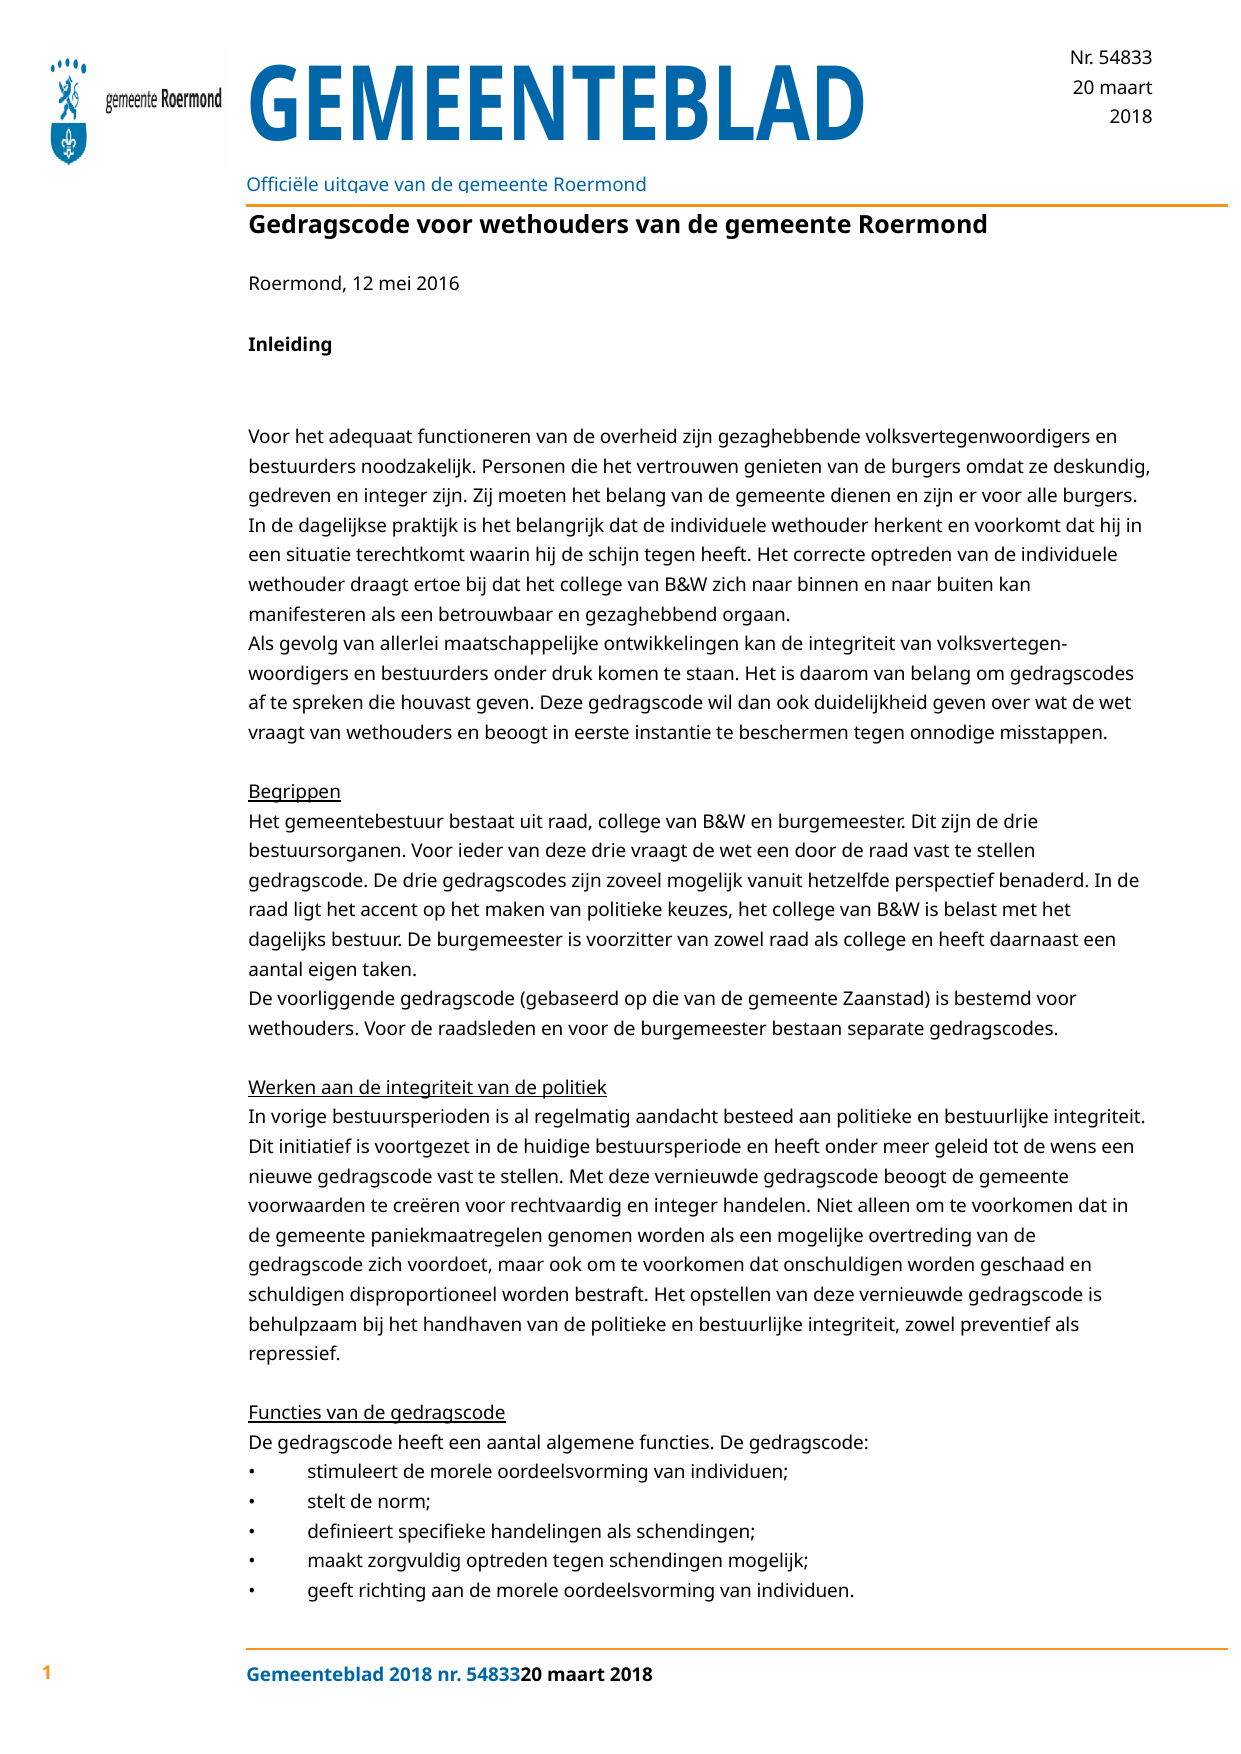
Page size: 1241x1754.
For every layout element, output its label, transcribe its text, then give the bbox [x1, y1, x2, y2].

text Roermond, 12 mei 2016 [248, 270, 1152, 296]
list geeft richting aan de morele oordeelsvorming van individuen. [248, 1577, 1152, 1603]
text Voor het adequaat functioneren van de overheid zijn gezaghebbende volksvertegenwoordigers en bestuurders noodzakelijk. Personen die het vertrouwen genieten van de burgers omdat ze deskundig, gedreven en integer zijn. Zij moeten het belang van de gemeente dienen en zijn er voor alle burgers. [248, 423, 1152, 508]
text De voorliggende gedragscode (gebaseerd op die van de gemeente Zaanstad) is bestemd voor wethouders. Voor de raadsleden en voor de burgemeester bestaan separate gedragscodes. [248, 985, 1152, 1041]
list stimuleert de morele oordeelsvorming van individuen; [248, 1459, 1152, 1484]
text De gedragscode heeft een aantal algemene functies. De gedragscode: [248, 1429, 1152, 1455]
text Als gevolg van allerlei maatschappelijke ontwikkelingen kan de integriteit van volksvertegen-woordigers en bestuurders onder druk komen te staan. Het is daarom van belang om gedragscodes af te spreken die houvast geven. Deze gedragscode wil dan ook duidelijkheid geven over wat de wet vraagt van wethouders en beoogt in eerste instantie te beschermen tegen onnodige misstappen. [248, 630, 1152, 745]
picture [41, 47, 231, 172]
text Begrippen [248, 778, 1152, 804]
list maakt zorgvuldig optreden tegen schendingen mogelijk; [248, 1547, 1152, 1573]
text Inleiding [248, 329, 1152, 358]
list stelt de norm; [248, 1488, 1152, 1514]
text Functies van de gedragscode [248, 1399, 1152, 1425]
text Gedragscode voor wethouders van de gemeente Roermond [248, 207, 1152, 241]
list definieert specifieke handelingen als schendingen; [248, 1518, 1152, 1543]
text Het gemeentebestuur bestaat uit raad, college van B&W en burgemeester. Dit zijn de drie bestuursorganen. Voor ieder van deze drie vraagt de wet een door de raad vast te stellen gedragscode. De drie gedragscodes zijn zoveel mogelijk vanuit hetzelfde perspectief benaderd. In de raad ligt het accent op het maken van politieke keuzes, het college van B&W is belast met het dagelijks bestuur. De burgemeester is voorzitter van zowel raad als college en heeft daarnaast een aantal eigen taken. [248, 808, 1152, 981]
text In de dagelijkse praktijk is het belangrijk dat de individuele wethouder herkent en voorkomt dat hij in een situatie terechtkomt waarin hij de schijn tegen heeft. Het correcte optreden van de individuele wethouder draagt ertoe bij dat het college van B&W zich naar binnen en naar buiten kan manifesteren als een betrouwbaar en gezaghebbend orgaan. [248, 512, 1152, 626]
text In vorige bestuursperioden is al regelmatig aandacht besteed aan politieke en bestuurlijke integriteit. Dit initiatief is voortgezet in de huidige bestuursperiode en heeft onder meer geleid tot de wens een nieuwe gedragscode vast te stellen. Met deze vernieuwde gedragscode beoogt de gemeente voorwaarden te creëren voor rechtvaardig en integer handelen. Niet alleen om te voorkomen dat in de gemeente paniekmaatregelen genomen worden als een mogelijke overtreding van de gedragscode zich voordoet, maar ook om te voorkomen dat onschuldigen worden geschaad en schuldigen disproportioneel worden bestraft. Het opstellen van deze vernieuwde gedragscode is behulpzaam bij het handhaven van de politieke en bestuurlijke integriteit, zowel preventief als repressief. [248, 1104, 1152, 1366]
text Werken aan de integriteit van de politiek [248, 1074, 1152, 1100]
